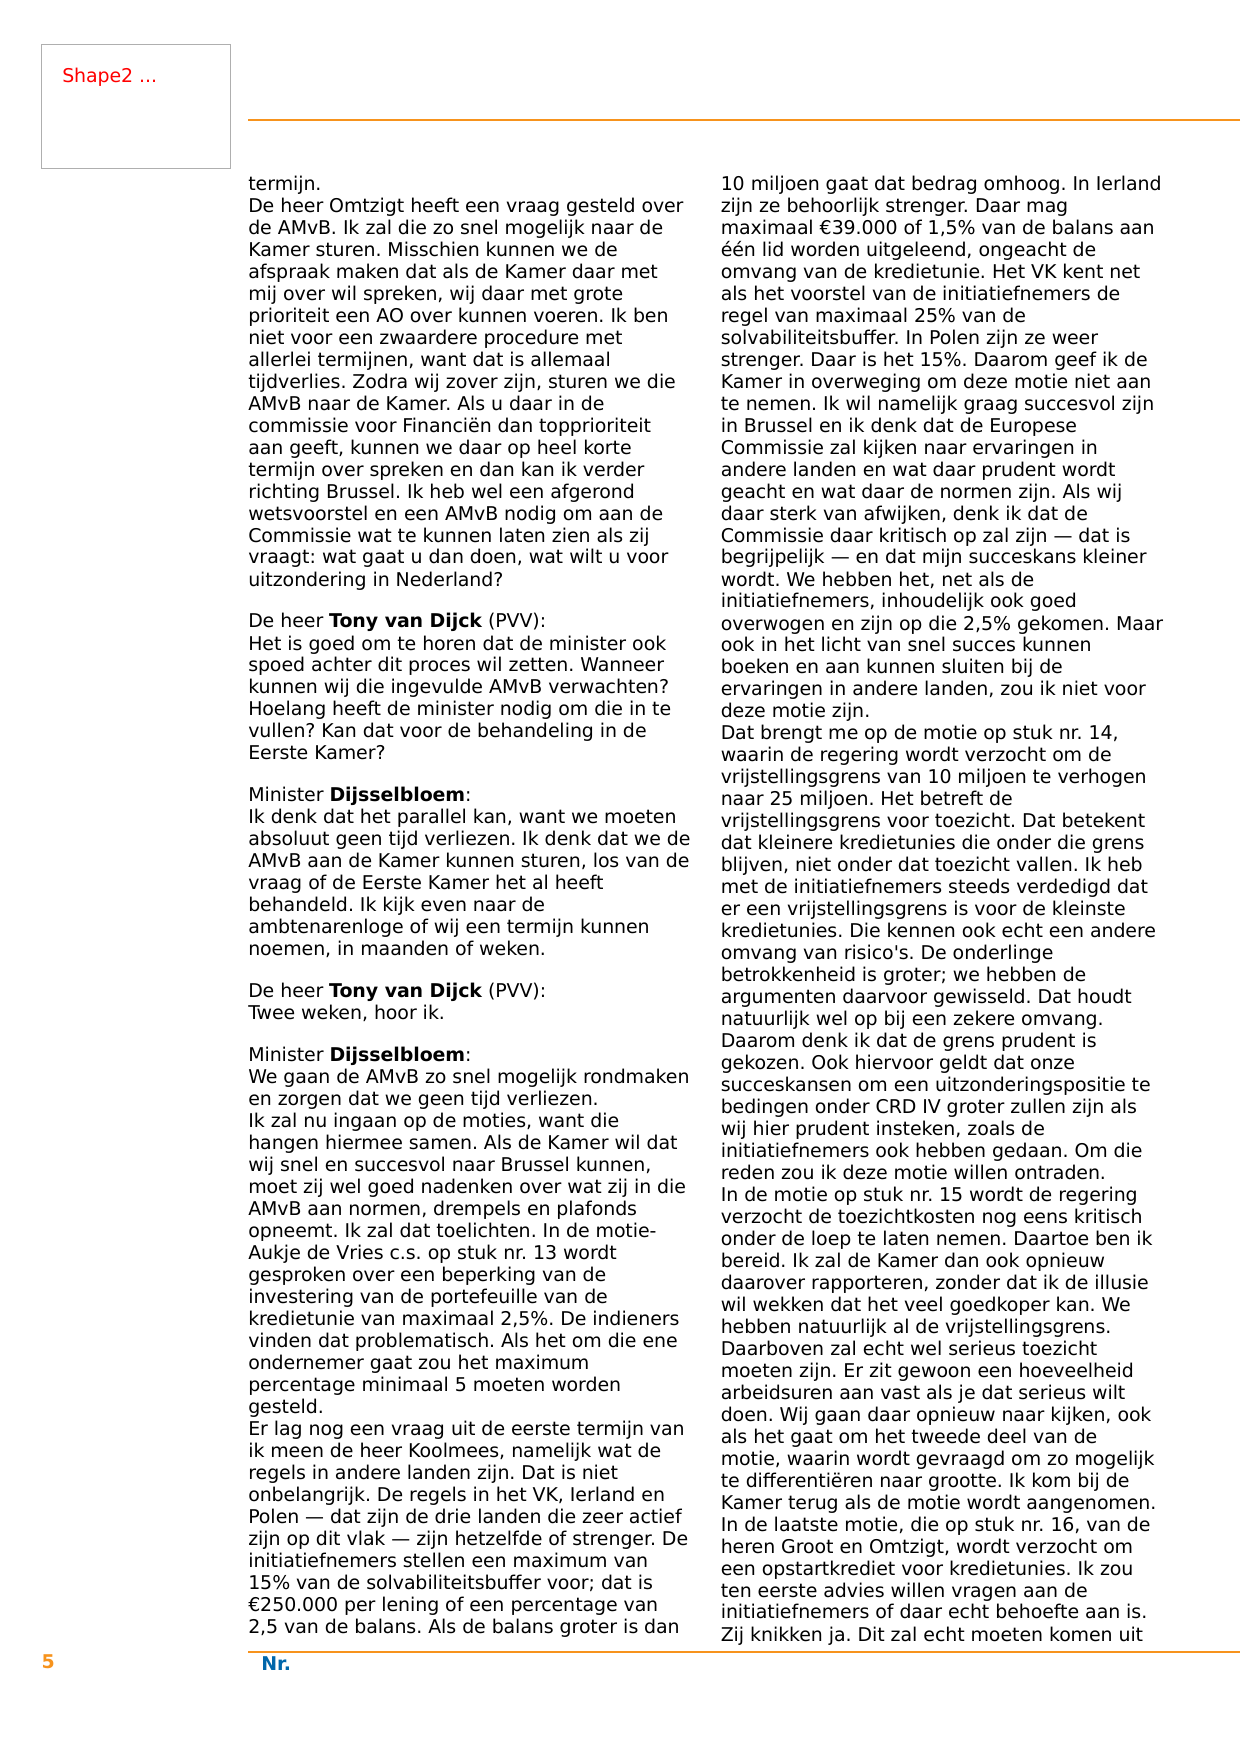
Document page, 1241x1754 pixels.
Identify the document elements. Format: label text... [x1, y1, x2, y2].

text termijn. [248, 173, 691, 195]
text Ik denk dat het parallel kan, want we moeten absoluut geen tijd verliezen. Ik denk dat we de AMvB aan de Kamer kunnen sturen, los van de vraag of de Eerste Kamer het al heeft behandeld. Ik kijk even naar de ambtenarenloge of wij een termijn kunnen noemen, in maanden of weken. [248, 806, 691, 960]
text Twee weken, hoor ik. [248, 1002, 691, 1024]
text We gaan de AMvB zo snel mogelijk rondmaken en zorgen dat we geen tijd verliezen. [248, 1066, 691, 1110]
text Dat brengt me op de motie op stuk nr. 14, waarin de regering wordt verzocht om de vrijstellingsgrens van 10 miljoen te verhogen naar 25 miljoen. Het betreft de vrijstellingsgrens voor toezicht. Dat betekent dat kleinere kredietunies die onder die grens blijven, niet onder dat toezicht vallen. Ik heb met de initiatiefnemers steeds verdedigd dat er een vrijstellingsgrens is voor de kleinste kredietunies. Die kennen ook echt een andere omvang van risico's. De onderlinge betrokkenheid is groter; we hebben de argumenten daarvoor gewisseld. Dat houdt natuurlijk wel op bij een zekere omvang. Daarom denk ik dat de grens prudent is gekozen. Ook hiervoor geldt dat onze succeskansen om een uitzonderingspositie te bedingen onder CRD IV groter zullen zijn als wij hier prudent insteken, zoals de initiatiefnemers ook hebben gedaan. Om die reden zou ik deze motie willen ontraden. [721, 722, 1163, 1184]
text De heer Tony van Dijck (PVV): [248, 610, 691, 632]
text Ik zal nu ingaan op de moties, want die hangen hiermee samen. Als de Kamer wil dat wij snel en succesvol naar Brussel kunnen, moet zij wel goed nadenken over wat zij in die AMvB aan normen, drempels en plafonds opneemt. Ik zal dat toelichten. In de motie-Aukje de Vries c.s. op stuk nr. 13 wordt gesproken over een beperking van de investering van de portefeuille van de kredietunie van maximaal 2,5%. De indieners vinden dat problematisch. Als het om die ene ondernemer gaat zou het maximum percentage minimaal 5 moeten worden gesteld. [248, 1110, 691, 1418]
text Minister Dijsselbloem: [248, 1044, 691, 1066]
text De heer Omtzigt heeft een vraag gesteld over de AMvB. Ik zal die zo snel mogelijk naar de Kamer sturen. Misschien kunnen we de afspraak maken dat als de Kamer daar met mij over wil spreken, wij daar met grote prioriteit een AO over kunnen voeren. Ik ben niet voor een zwaardere procedure met allerlei termijnen, want dat is allemaal tijdverlies. Zodra wij zover zijn, sturen we die AMvB naar de Kamer. Als u daar in de commissie voor Financiën dan topprioriteit aan geeft, kunnen we daar op heel korte termijn over spreken en dan kan ik verder richting Brussel. Ik heb wel een afgerond wetsvoorstel en een AMvB nodig om aan de Commissie wat te kunnen laten zien als zij vraagt: wat gaat u dan doen, wat wilt u voor uitzondering in Nederland? [248, 195, 691, 590]
text Het is goed om te horen dat de minister ook spoed achter dit proces wil zetten. Wanneer kunnen wij die ingevulde AMvB verwachten? Hoelang heeft de minister nodig om die in te vullen? Kan dat voor de behandeling in de Eerste Kamer? [248, 632, 691, 764]
text In de motie op stuk nr. 15 wordt de regering verzocht de toezichtkosten nog eens kritisch onder de loep te laten nemen. Daartoe ben ik bereid. Ik zal de Kamer dan ook opnieuw daarover rapporteren, zonder dat ik de illusie wil wekken dat het veel goedkoper kan. We hebben natuurlijk al de vrijstellingsgrens. Daarboven zal echt wel serieus toezicht moeten zijn. Er zit gewoon een hoeveelheid arbeidsuren aan vast als je dat serieus wilt doen. Wij gaan daar opnieuw naar kijken, ook als het gaat om het tweede deel van de motie, waarin wordt gevraagd om zo mogelijk te differentiëren naar grootte. Ik kom bij de Kamer terug als de motie wordt aangenomen. [721, 1184, 1163, 1513]
text 10 miljoen gaat dat bedrag omhoog. In Ierland zijn ze behoorlijk strenger. Daar mag maximaal €39.000 of 1,5% van de balans aan één lid worden uitgeleend, ongeacht de omvang van de kredietunie. Het VK kent net als het voorstel van de initiatiefnemers de regel van maximaal 25% van de solvabiliteitsbuffer. In Polen zijn ze weer strenger. Daar is het 15%. Daarom geef ik de Kamer in overweging om deze motie niet aan te nemen. Ik wil namelijk graag succesvol zijn in Brussel en ik denk dat de Europese Commissie zal kijken naar ervaringen in andere landen en wat daar prudent wordt geacht en wat daar de normen zijn. Als wij daar sterk van afwijken, denk ik dat de Commissie daar kritisch op zal zijn — dat is begrijpelijk — en dat mijn succeskans kleiner wordt. We hebben het, net als de initiatiefnemers, inhoudelijk ook goed overwogen en zijn op die 2,5% gekomen. Maar ook in het licht van snel succes kunnen boeken en aan kunnen sluiten bij de ervaringen in andere landen, zou ik niet voor deze motie zijn. [721, 173, 1163, 722]
text In de laatste motie, die op stuk nr. 16, van de heren Groot en Omtzigt, wordt verzocht om een opstartkrediet voor kredietunies. Ik zou ten eerste advies willen vragen aan de initiatiefnemers of daar echt behoefte aan is. Zij knikken ja. Dit zal echt moeten komen uit [721, 1513, 1163, 1645]
text Minister Dijsselbloem: [248, 784, 691, 806]
text Er lag nog een vraag uit de eerste termijn van ik meen de heer Koolmees, namelijk wat de regels in andere landen zijn. Dat is niet onbelangrijk. De regels in het VK, Ierland en Polen — dat zijn de drie landen die zeer actief zijn op dit vlak — zijn hetzelfde of strenger. De initiatiefnemers stellen een maximum van 15% van de solvabiliteitsbuffer voor; dat is €250.000 per lening of een percentage van 2,5 van de balans. Als de balans groter is dan [248, 1418, 691, 1637]
text De heer Tony van Dijck (PVV): [248, 980, 691, 1002]
